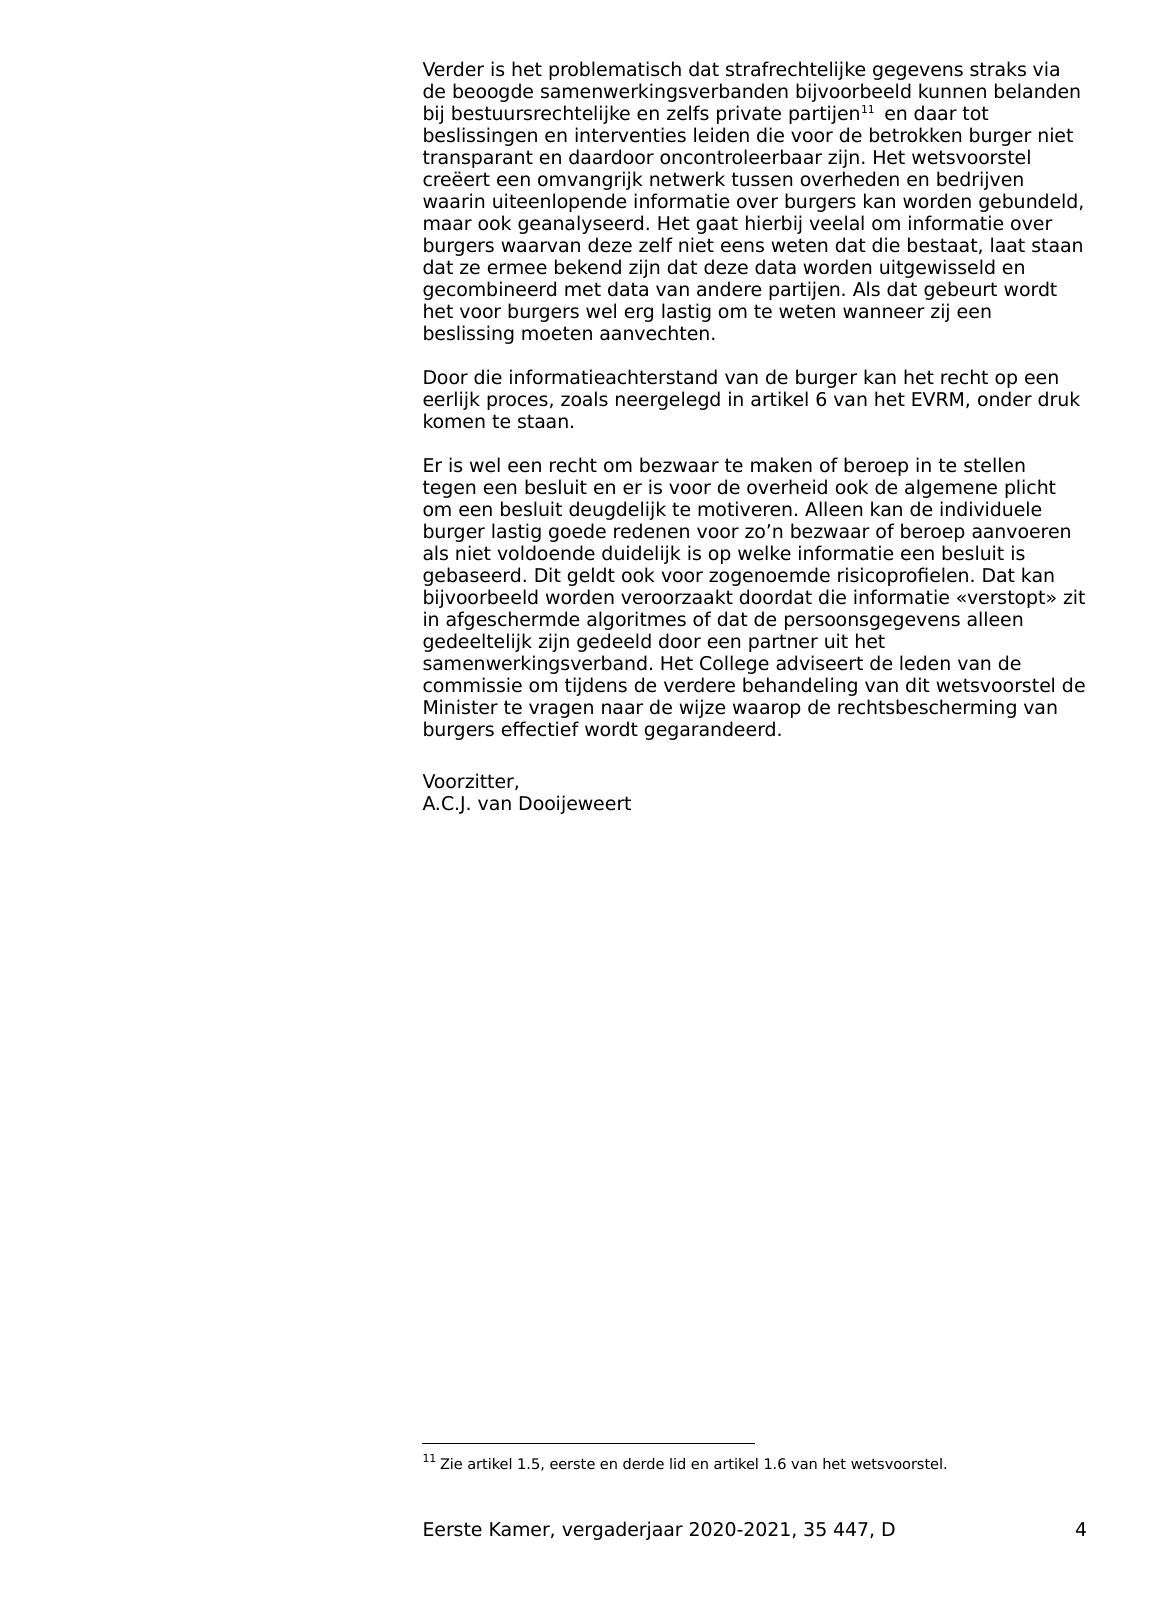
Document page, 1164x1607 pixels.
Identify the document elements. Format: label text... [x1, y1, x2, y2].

text Er is wel een recht om bezwaar te maken of beroep in te stellen tegen een besluit en er is voor de overheid ook de algemene plicht om een besluit deugdelijk te motiveren. Alleen kan de individuele burger lastig goede redenen voor zo’n bezwaar of beroep aanvoeren als niet voldoende duidelijk is op welke informatie een besluit is gebaseerd. Dit geldt ook voor zogenoemde risicoprofielen. Dat kan bijvoorbeeld worden veroorzaakt doordat die informatie «verstopt» zit in afgeschermde algoritmes of dat de persoonsgegevens alleen gedeeltelijk zijn gedeeld door een partner uit het samenwerkingsverband. Het College adviseert de leden van de commissie om tijdens de verdere behandeling van dit wetsvoorstel de Minister te vragen naar de wijze waarop de rechtsbescherming van burgers effectief wordt gegarandeerd. [422, 455, 1087, 741]
text Verder is het problematisch dat strafrechtelijke gegevens straks via de beoogde samenwerkingsverbanden bijvoorbeeld kunnen belanden bij bestuursrechtelijke en zelfs private partijen en daar tot beslissingen en interventies leiden die voor de betrokken burger niet transparant en daardoor oncontroleerbaar zijn. Het wetsvoorstel creëert een omvangrijk netwerk tussen overheden en bedrijven waarin uiteenlopende informatie over burgers kan worden gebundeld, maar ook geanalyseerd. Het gaat hierbij veelal om informatie over burgers waarvan deze zelf niet eens weten dat die bestaat, laat staan dat ze ermee bekend zijn dat deze data worden uitgewisseld en gecombineerd met data van andere partijen. Als dat gebeurt wordt het voor burgers wel erg lastig om te weten wanneer zij een beslissing moeten aanvechten. [422, 59, 1087, 345]
text Zie artikel 1.5, eerste en derde lid en artikel 1.6 van het wetsvoorstel. [422, 1452, 1087, 1474]
text Voorzitter, A.C.J. van Dooijeweert [422, 771, 1087, 815]
text Door die informatieachterstand van de burger kan het recht op een eerlijk proces, zoals neergelegd in artikel 6 van het EVRM, onder druk komen te staan. [422, 367, 1087, 433]
